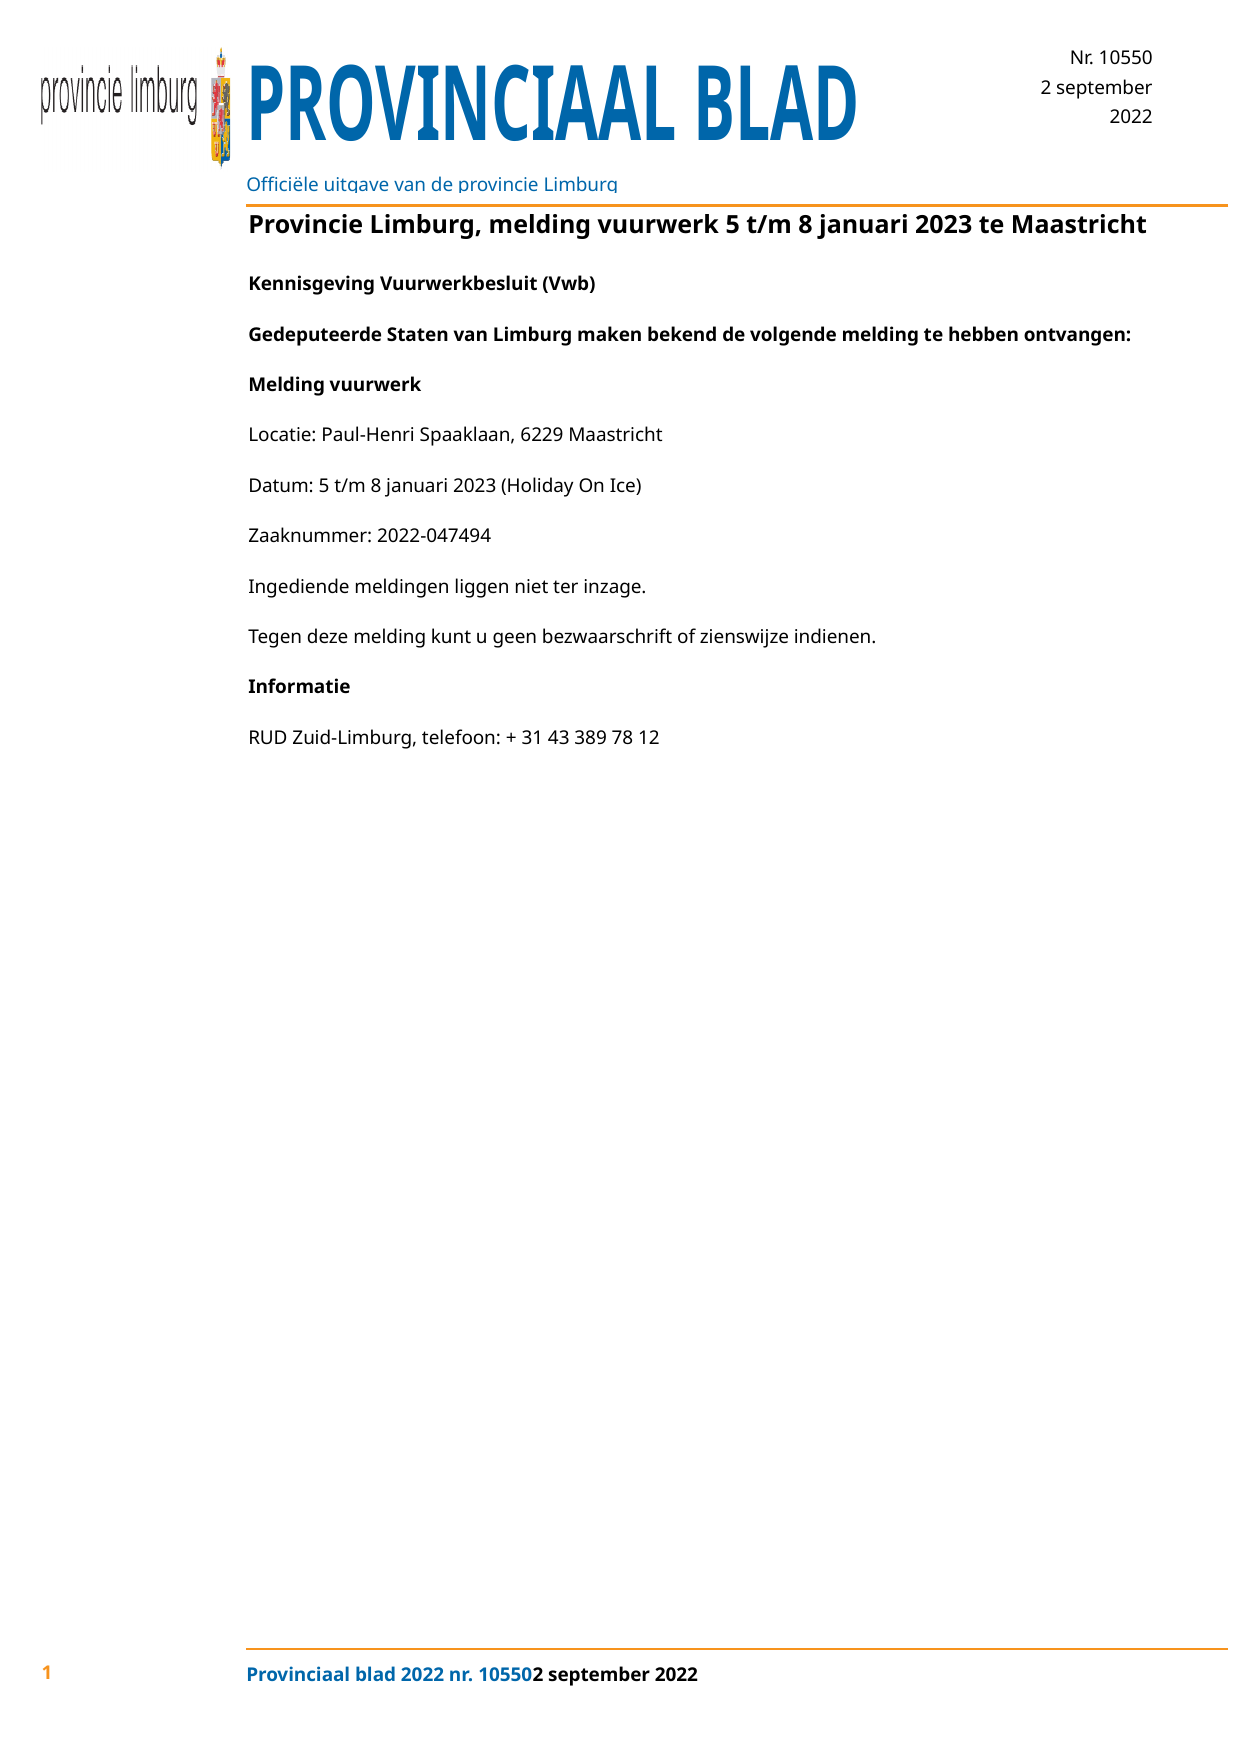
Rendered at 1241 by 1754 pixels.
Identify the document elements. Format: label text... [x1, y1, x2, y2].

text Kennisgeving Vuurwerkbesluit (Vwb) [248, 270, 1152, 296]
text Ingediende meldingen liggen niet ter inzage. [248, 573, 1152, 598]
picture [41, 47, 231, 172]
text Informatie [248, 674, 1152, 699]
text Gedeputeerde Staten van Limburg maken bekend de volgende melding te hebben ontvangen: [248, 321, 1152, 346]
text Datum: 5 t/m 8 januari 2023 (Holiday On Ice) [248, 472, 1152, 498]
text Provincie Limburg, melding vuurwerk 5 t/m 8 januari 2023 te Maastricht [248, 207, 1152, 241]
text Locatie: Paul-Henri Spaaklaan, 6229 Maastricht [248, 422, 1152, 447]
text RUD Zuid-Limburg, telefoon: + 31 43 389 78 12 [248, 724, 1152, 750]
text Tegen deze melding kunt u geen bezwaarschrift of zienswijze indienen. [248, 623, 1152, 649]
text Melding vuurwerk [248, 371, 1152, 397]
text Zaaknummer: 2022-047494 [248, 522, 1152, 548]
